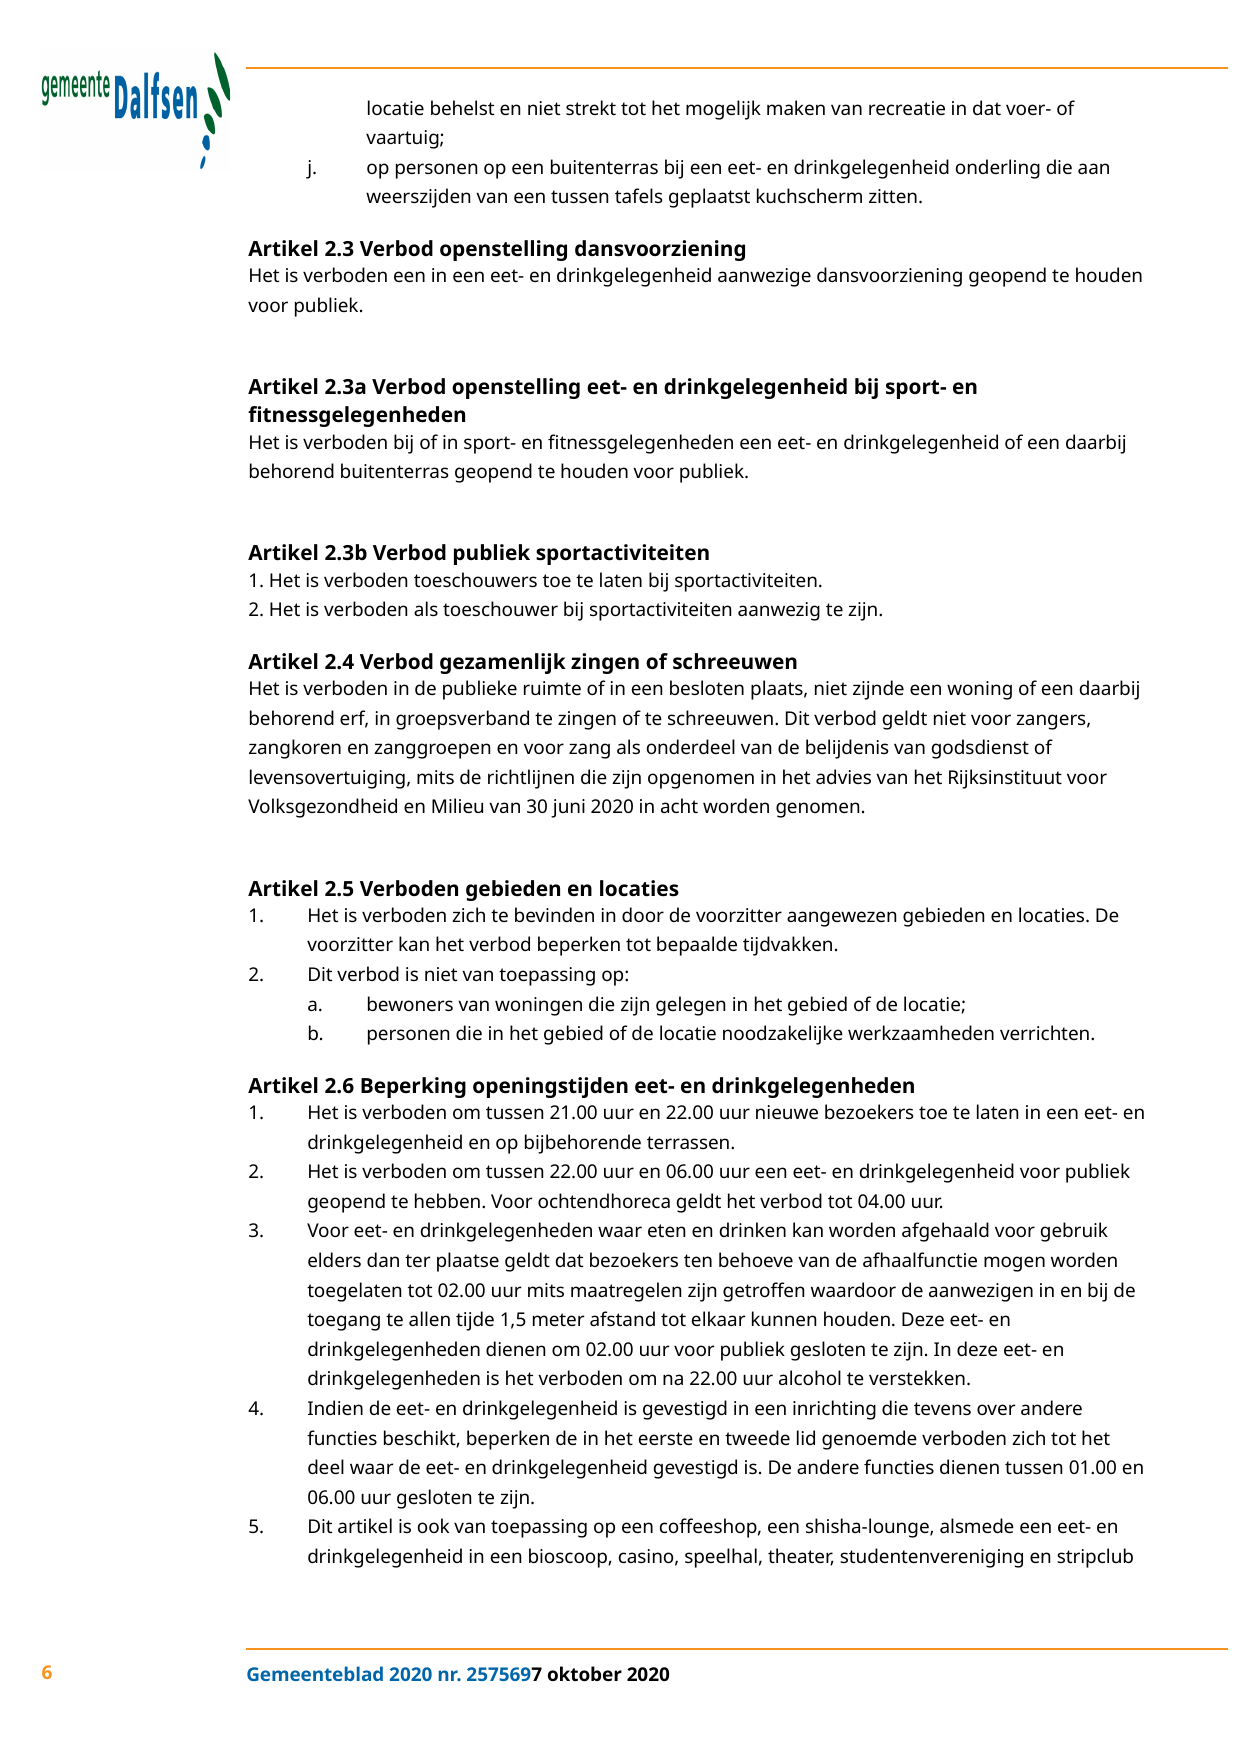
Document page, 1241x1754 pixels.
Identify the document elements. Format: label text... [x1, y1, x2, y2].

text Artikel 2.3a Verbod openstelling eet- en drinkgelegenheid bij sport- en fitnessgelegenheden [248, 372, 1152, 429]
list Voor eet- en drinkgelegenheden waar eten en drinken kan worden afgehaald voor gebruik elders dan ter plaatse geldt dat bezoekers ten behoeve van de afhaalfunctie mogen worden toegelaten tot 02.00 uur mits maatregelen zijn getroffen waardoor de aanwezigen in en bij de toegang te allen tijde 1,5 meter afstand tot elkaar kunnen houden. Deze eet- en drinkgelegenheden dienen om 02.00 uur voor publiek gesloten te zijn. In deze eet- en drinkgelegenheden is het verboden om na 22.00 uur alcohol te verstekken. [248, 1218, 1152, 1391]
list Dit artikel is ook van toepassing op een coffeeshop, een shisha-lounge, alsmede een eet- en drinkgelegenheid in een bioscoop, casino, speelhal, theater, studentenvereniging en stripclub [248, 1513, 1152, 1569]
text Artikel 2.4 Verbod gezamenlijk zingen of schreeuwen [248, 647, 1152, 675]
list Indien de eet- en drinkgelegenheid is gevestigd in een inrichting die tevens over andere functies beschikt, beperken de in het eerste en tweede lid genoemde verboden zich tot het deel waar de eet- en drinkgelegenheid gevestigd is. De andere functies dienen tussen 01.00 en 06.00 uur gesloten te zijn. [248, 1395, 1152, 1509]
text 2. Het is verboden als toeschouwer bij sportactiviteiten aanwezig te zijn. [248, 596, 1152, 622]
list Het is verboden om tussen 21.00 uur en 22.00 uur nieuwe bezoekers toe te laten in een eet- en drinkgelegenheid en op bijbehorende terrassen. [248, 1099, 1152, 1154]
text Het is verboden in de publieke ruimte of in een besloten plaats, niet zijnde een woning of een daarbij behorend erf, in groepsverband te zingen of te schreeuwen. Dit verbod geldt niet voor zangers, zangkoren en zanggroepen en voor zang als onderdeel van de belijdenis van godsdienst of levensovertuiging, mits de richtlijnen die zijn opgenomen in het advies van het Rijksinstituut voor Volksgezondheid en Milieu van 30 juni 2020 in acht worden genomen. [248, 675, 1152, 819]
picture [41, 47, 231, 172]
text Het is verboden een in een eet- en drinkgelegenheid aanwezige dansvoorziening geopend te houden voor publiek. [248, 262, 1152, 318]
list bewoners van woningen die zijn gelegen in het gebied of de locatie; [307, 991, 1152, 1017]
list Het is verboden om tussen 22.00 uur en 06.00 uur een eet- en drinkgelegenheid voor publiek geopend te hebben. Voor ochtendhoreca geldt het verbod tot 04.00 uur. [248, 1158, 1152, 1214]
list personen die in het gebied of de locatie noodzakelijke werkzaamheden verrichten. [307, 1020, 1152, 1046]
list Dit verbod is niet van toepassing op: [248, 961, 1152, 987]
text 1. Het is verboden toeschouwers toe te laten bij sportactiviteiten. [248, 567, 1152, 593]
list locatie behelst en niet strekt tot het mogelijk maken van recreatie in dat voer- of vaartuig; [307, 95, 1152, 150]
text Artikel 2.5 Verboden gebieden en locaties [248, 874, 1152, 902]
text Het is verboden bij of in sport- en fitnessgelegenheden een eet- en drinkgelegenheid of een daarbij behorend buitenterras geopend te houden voor publiek. [248, 429, 1152, 484]
text Artikel 2.3 Verbod openstelling dansvoorziening [248, 234, 1152, 262]
text Artikel 2.6 Beperking openingstijden eet- en drinkgelegenheden [248, 1071, 1152, 1099]
list Het is verboden zich te bevinden in door de voorzitter aangewezen gebieden en locaties. De voorzitter kan het verbod beperken tot bepaalde tijdvakken. [248, 902, 1152, 957]
list op personen op een buitenterras bij een eet- en drinkgelegenheid onderling die aan weerszijden van een tussen tafels geplaatst kuchscherm zitten. [307, 154, 1152, 209]
text Artikel 2.3b Verbod publiek sportactiviteiten [248, 538, 1152, 567]
